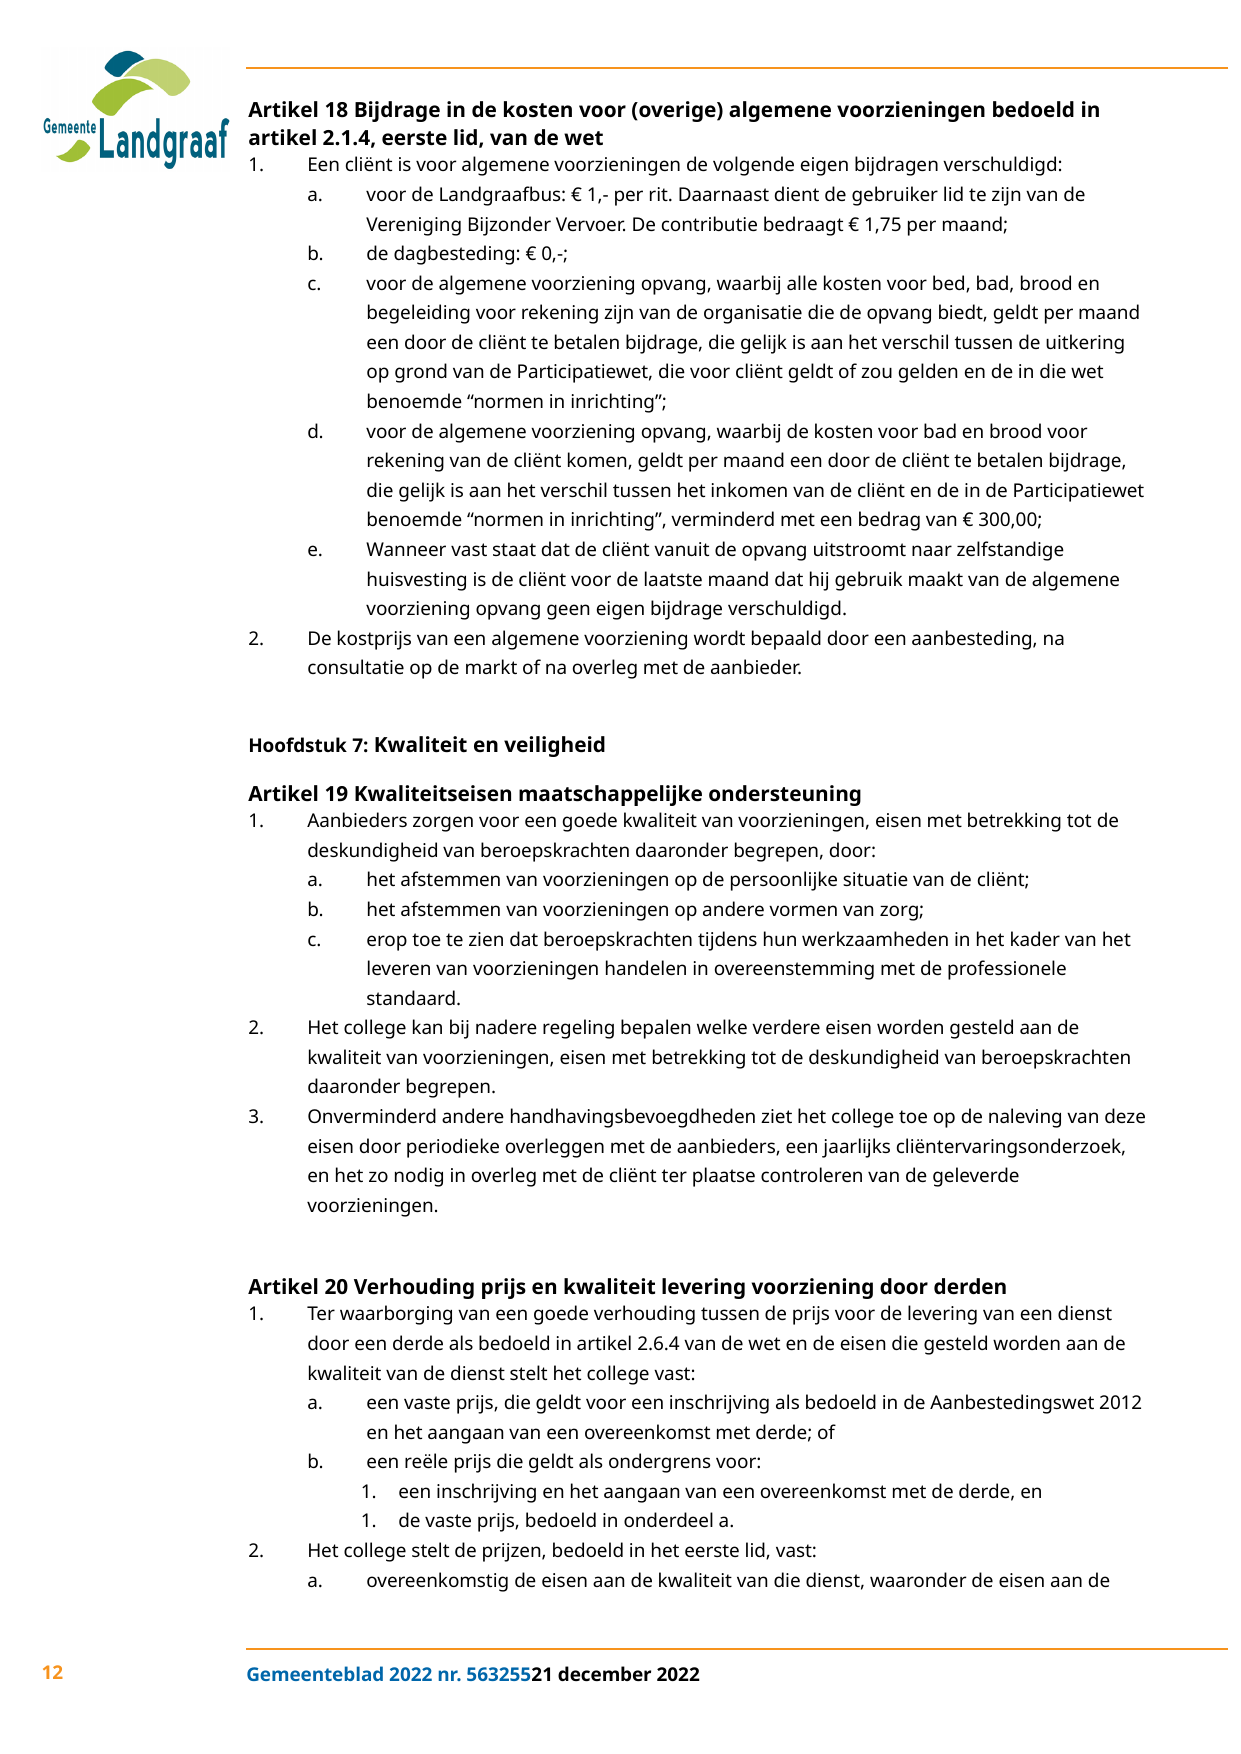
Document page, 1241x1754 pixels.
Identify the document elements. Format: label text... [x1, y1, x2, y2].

list overeenkomstig de eisen aan de kwaliteit van die dienst, waaronder de eisen aan de [307, 1567, 1152, 1592]
list voor de algemene voorziening opvang, waarbij alle kosten voor bed, bad, brood en begeleiding voor rekening zijn van de organisatie die de opvang biedt, geldt per maand een door de cliënt te betalen bijdrage, die gelijk is aan het verschil tussen de uitkering op grond van de Participatiewet, die voor cliënt geldt of zou gelden en de in die wet benoemde “normen in inrichting”; [307, 270, 1152, 414]
picture [41, 47, 231, 172]
list een inschrijving en het aangaan van een overeenkomst met de derde, en [361, 1478, 1152, 1504]
list Een cliënt is voor algemene voorzieningen de volgende eigen bijdragen verschuldigd: [248, 152, 1152, 177]
text Artikel 19 Kwaliteitseisen maatschappelijke ondersteuning [248, 779, 1152, 807]
list voor de Landgraafbus: € 1,- per rit. Daarnaast dient de gebruiker lid te zijn van de Vereniging Bijzonder Vervoer. De contributie bedraagt € 1,75 per maand; [307, 181, 1152, 237]
list het afstemmen van voorzieningen op de persoonlijke situatie van de cliënt; [307, 867, 1152, 892]
list Het college stelt de prijzen, bedoeld in het eerste lid, vast: [248, 1537, 1152, 1563]
list erop toe te zien dat beroepskrachten tijdens hun werkzaamheden in het kader van het leveren van voorzieningen handelen in overeenstemming met de professionele standaard. [307, 926, 1152, 1011]
list de dagbesteding: € 0,-; [307, 240, 1152, 266]
list voor de algemene voorziening opvang, waarbij de kosten voor bad en brood voor rekening van de cliënt komen, geldt per maand een door de cliënt te betalen bijdrage, die gelijk is aan het verschil tussen het inkomen van de cliënt en de in de Participatiewet benoemde “normen in inrichting”, verminderd met een bedrag van € 300,00; [307, 418, 1152, 532]
list Onverminderd andere handhavingsbevoegdheden ziet het college toe op de naleving van deze eisen door periodieke overleggen met de aanbieders, een jaarlijks cliëntervaringsonderzoek, en het zo nodig in overleg met de cliënt ter plaatse controleren van de geleverde voorzieningen. [248, 1103, 1152, 1218]
list een reële prijs die geldt als ondergrens voor: [307, 1448, 1152, 1474]
list de vaste prijs, bedoeld in onderdeel a. [361, 1508, 1152, 1533]
text Hoofdstuk 7: Kwaliteit en veiligheid [248, 730, 1152, 758]
list Wanneer vast staat dat de cliënt vanuit de opvang uitstroomt naar zelfstandige huisvesting is de cliënt voor de laatste maand dat hij gebruik maakt van de algemene voorziening opvang geen eigen bijdrage verschuldigd. [307, 536, 1152, 621]
list De kostprijs van een algemene voorziening wordt bepaald door een aanbesteding, na consultatie op de markt of na overleg met de aanbieder. [248, 625, 1152, 680]
list het afstemmen van voorzieningen op andere vormen van zorg; [307, 896, 1152, 922]
list een vaste prijs, die geldt voor een inschrijving als bedoeld in de Aanbestedingswet 2012 en het aangaan van een overeenkomst met derde; of [307, 1389, 1152, 1444]
list Het college kan bij nadere regeling bepalen welke verdere eisen worden gesteld aan de kwaliteit van voorzieningen, eisen met betrekking tot de deskundigheid van beroepskrachten daaronder begrepen. [248, 1014, 1152, 1099]
text Artikel 20 Verhouding prijs en kwaliteit levering voorziening door derden [248, 1272, 1152, 1301]
list Aanbieders zorgen voor een goede kwaliteit van voorzieningen, eisen met betrekking tot de deskundigheid van beroepskrachten daaronder begrepen, door: [248, 807, 1152, 863]
text Artikel 18 Bijdrage in de kosten voor (overige) algemene voorzieningen bedoeld in artikel 2.1.4, eerste lid, van de wet [248, 95, 1152, 152]
list Ter waarborging van een goede verhouding tussen de prijs voor de levering van een dienst door een derde als bedoeld in artikel 2.6.4 van de wet en de eisen die gesteld worden aan de kwaliteit van de dienst stelt het college vast: [248, 1301, 1152, 1385]
